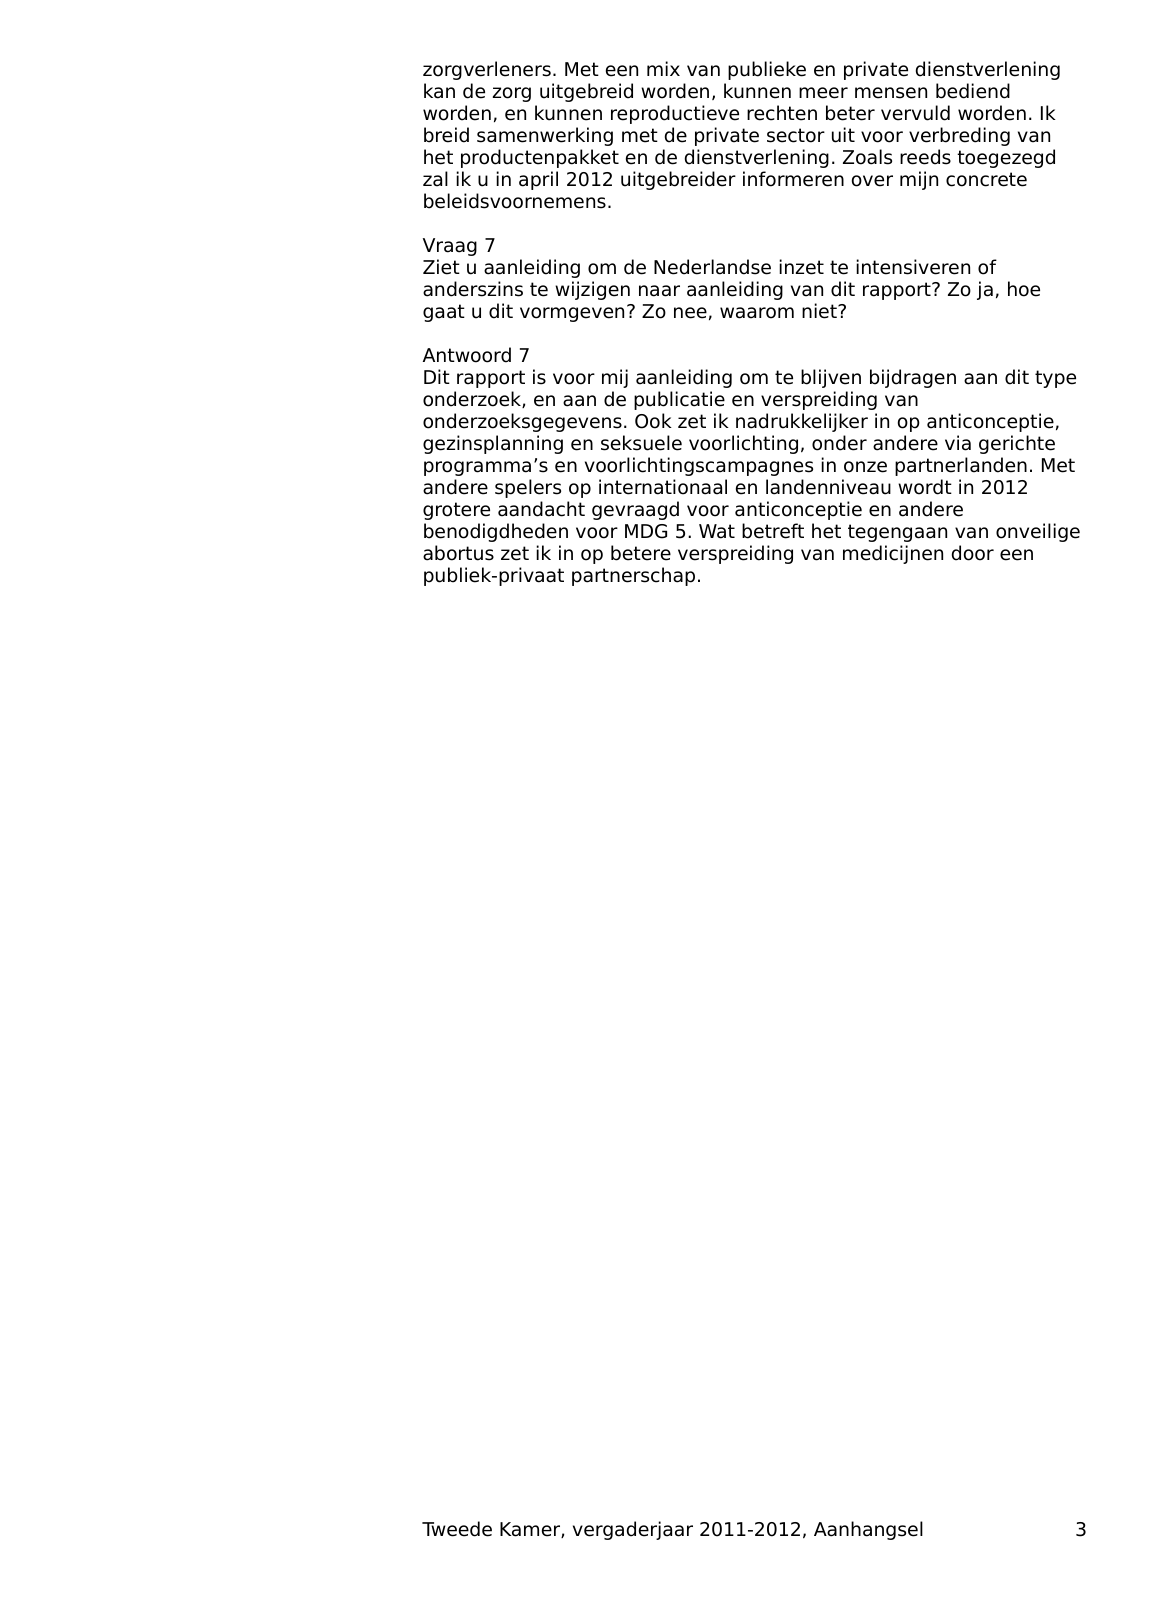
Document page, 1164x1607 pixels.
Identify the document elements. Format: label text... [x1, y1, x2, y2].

text Antwoord 7 [422, 345, 1087, 367]
text Dit rapport is voor mij aanleiding om te blijven bijdragen aan dit type onderzoek, en aan de publicatie en verspreiding van onderzoeksgegevens. Ook zet ik nadrukkelijker in op anticonceptie, gezinsplanning en seksuele voorlichting, onder andere via gerichte programma’s en voorlichtingscampagnes in onze partnerlanden. Met andere spelers op internationaal en landenniveau wordt in 2012 grotere aandacht gevraagd voor anticonceptie en andere benodigdheden voor MDG 5. Wat betreft het tegengaan van onveilige abortus zet ik in op betere verspreiding van medicijnen door een publiek-privaat partnerschap. [422, 367, 1087, 587]
text Ziet u aanleiding om de Nederlandse inzet te intensiveren of anderszins te wijzigen naar aanleiding van dit rapport? Zo ja, hoe gaat u dit vormgeven? Zo nee, waarom niet? [422, 257, 1087, 323]
text Vraag 7 [422, 235, 1087, 257]
text zorgverleners. Met een mix van publieke en private dienstverlening kan de zorg uitgebreid worden, kunnen meer mensen bediend worden, en kunnen reproductieve rechten beter vervuld worden. Ik breid samenwerking met de private sector uit voor verbreding van het productenpakket en de dienstverlening. Zoals reeds toegezegd zal ik u in april 2012 uitgebreider informeren over mijn concrete beleidsvoornemens. [422, 59, 1087, 213]
